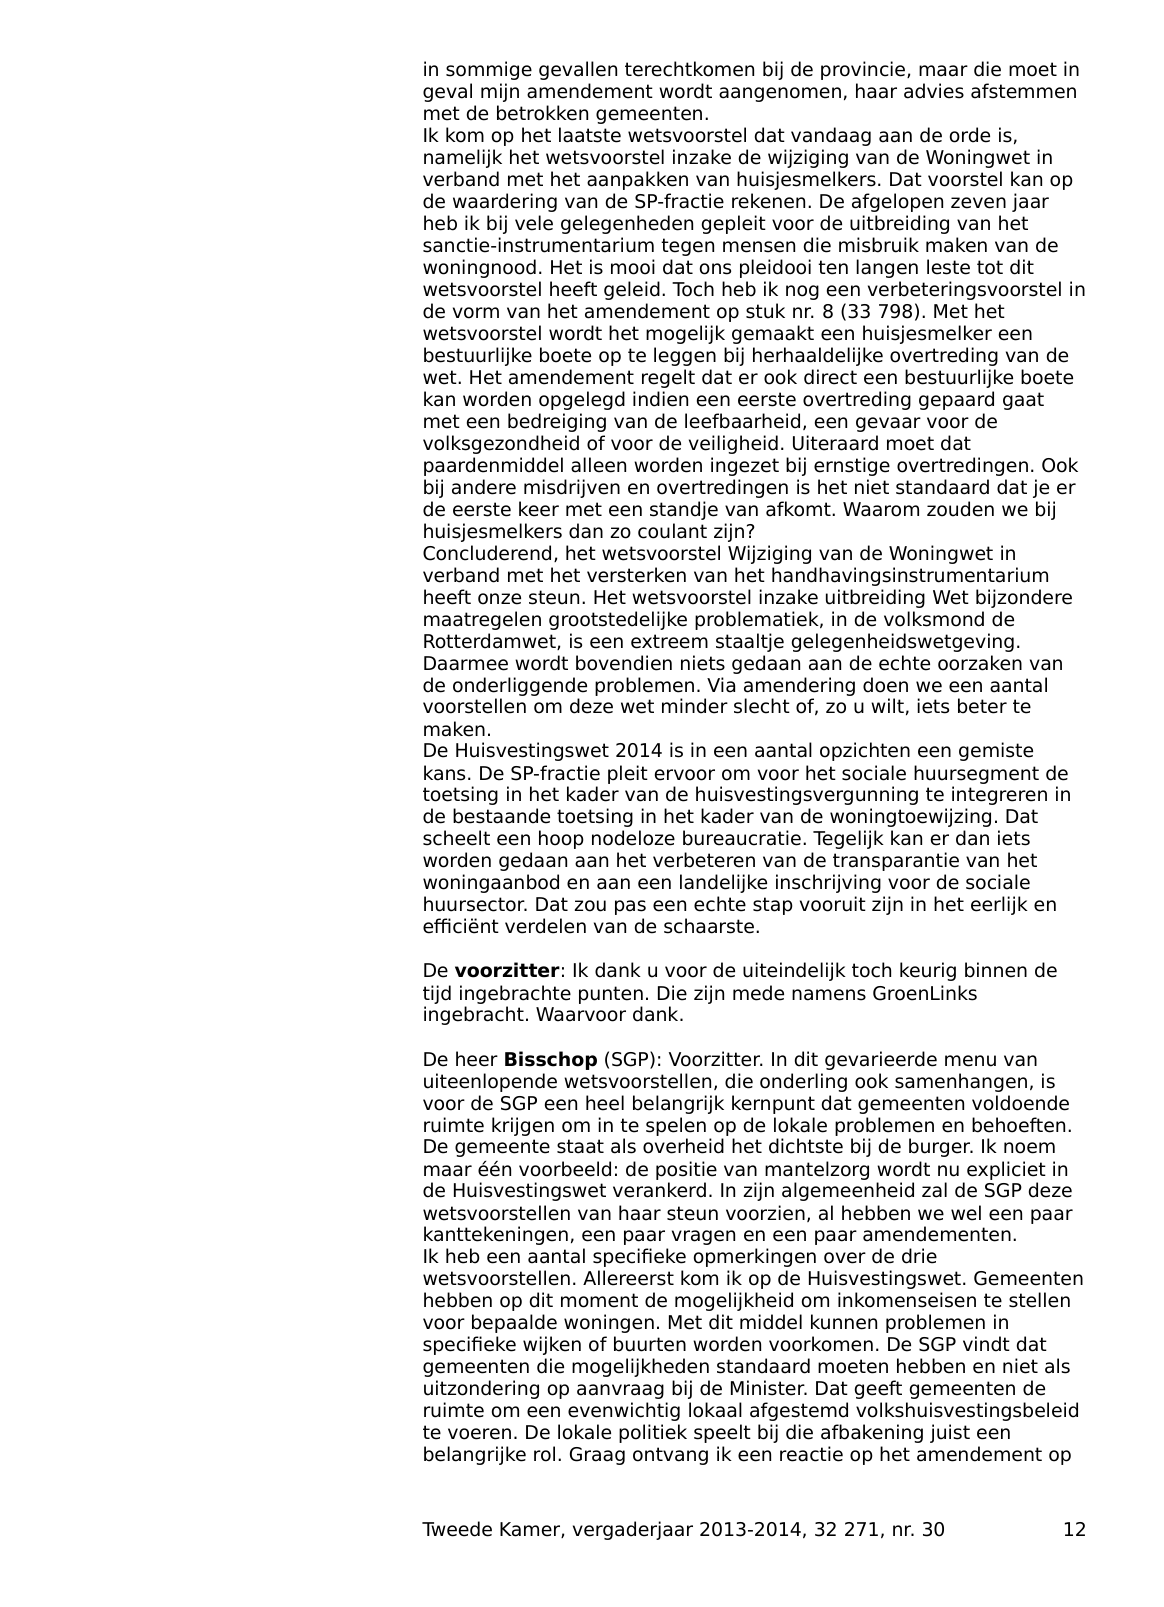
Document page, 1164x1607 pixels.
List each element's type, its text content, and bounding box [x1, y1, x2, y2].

text Ik kom op het laatste wetsvoorstel dat vandaag aan de orde is, namelijk het wetsvoorstel inzake de wijziging van de Woningwet in verband met het aanpakken van huisjesmelkers. Dat voorstel kan op de waardering van de SP-fractie rekenen. De afgelopen zeven jaar heb ik bij vele gelegenheden gepleit voor de uitbreiding van het sanctie-instrumentarium tegen mensen die misbruik maken van de woningnood. Het is mooi dat ons pleidooi ten langen leste tot dit wetsvoorstel heeft geleid. Toch heb ik nog een verbeteringsvoorstel in de vorm van het amendement op stuk nr. 8 (33 798). Met het wetsvoorstel wordt het mogelijk gemaakt een huisjesmelker een bestuurlijke boete op te leggen bij herhaaldelijke overtreding van de wet. Het amendement regelt dat er ook direct een bestuurlijke boete kan worden opgelegd indien een eerste overtreding gepaard gaat met een bedreiging van de leefbaarheid, een gevaar voor de volksgezondheid of voor de veiligheid. Uiteraard moet dat paardenmiddel alleen worden ingezet bij ernstige overtredingen. Ook bij andere misdrijven en overtredingen is het niet standaard dat je er de eerste keer met een standje van afkomt. Waarom zouden we bij huisjesmelkers dan zo coulant zijn? [422, 125, 1087, 543]
text in sommige gevallen terechtkomen bij de provincie, maar die moet in geval mijn amendement wordt aangenomen, haar advies afstemmen met de betrokken gemeenten. [422, 59, 1087, 125]
text De voorzitter: Ik dank u voor de uiteindelijk toch keurig binnen de tijd ingebrachte punten. Die zijn mede namens GroenLinks ingebracht. Waarvoor dank. [422, 960, 1087, 1026]
text Ik heb een aantal specifieke opmerkingen over de drie wetsvoorstellen. Allereerst kom ik op de Huisvestingswet. Gemeenten hebben op dit moment de mogelijkheid om inkomenseisen te stellen voor bepaalde woningen. Met dit middel kunnen problemen in specifieke wijken of buurten worden voorkomen. De SGP vindt dat gemeenten die mogelijkheden standaard moeten hebben en niet als uitzondering op aanvraag bij de Minister. Dat geeft gemeenten de ruimte om een evenwichtig lokaal afgestemd volkshuisvestingsbeleid te voeren. De lokale politiek speelt bij die afbakening juist een belangrijke rol. Graag ontvang ik een reactie op het amendement op [422, 1246, 1087, 1466]
text Concluderend, het wetsvoorstel Wijziging van de Woningwet in verband met het versterken van het handhavingsinstrumentarium heeft onze steun. Het wetsvoorstel inzake uitbreiding Wet bijzondere maatregelen grootstedelijke problematiek, in de volksmond de Rotterdamwet, is een extreem staaltje gelegenheidswetgeving. Daarmee wordt bovendien niets gedaan aan de echte oorzaken van de onderliggende problemen. Via amendering doen we een aantal voorstellen om deze wet minder slecht of, zo u wilt, iets beter te maken. [422, 543, 1087, 740]
text De heer Bisschop (SGP): Voorzitter. In dit gevarieerde menu van uiteenlopende wetsvoorstellen, die onderling ook samenhangen, is voor de SGP een heel belangrijk kernpunt dat gemeenten voldoende ruimte krijgen om in te spelen op de lokale problemen en behoeften. De gemeente staat als overheid het dichtste bij de burger. Ik noem maar één voorbeeld: de positie van mantelzorg wordt nu expliciet in de Huisvestingswet verankerd. In zijn algemeenheid zal de SGP deze wetsvoorstellen van haar steun voorzien, al hebben we wel een paar kanttekeningen, een paar vragen en een paar amendementen. [422, 1048, 1087, 1246]
text De Huisvestingswet 2014 is in een aantal opzichten een gemiste kans. De SP-fractie pleit ervoor om voor het sociale huursegment de toetsing in het kader van de huisvestingsvergunning te integreren in de bestaande toetsing in het kader van de woningtoewijzing. Dat scheelt een hoop nodeloze bureaucratie. Tegelijk kan er dan iets worden gedaan aan het verbeteren van de transparantie van het woningaanbod en aan een landelijke inschrijving voor de sociale huursector. Dat zou pas een echte stap vooruit zijn in het eerlijk en efficiënt verdelen van de schaarste. [422, 740, 1087, 938]
